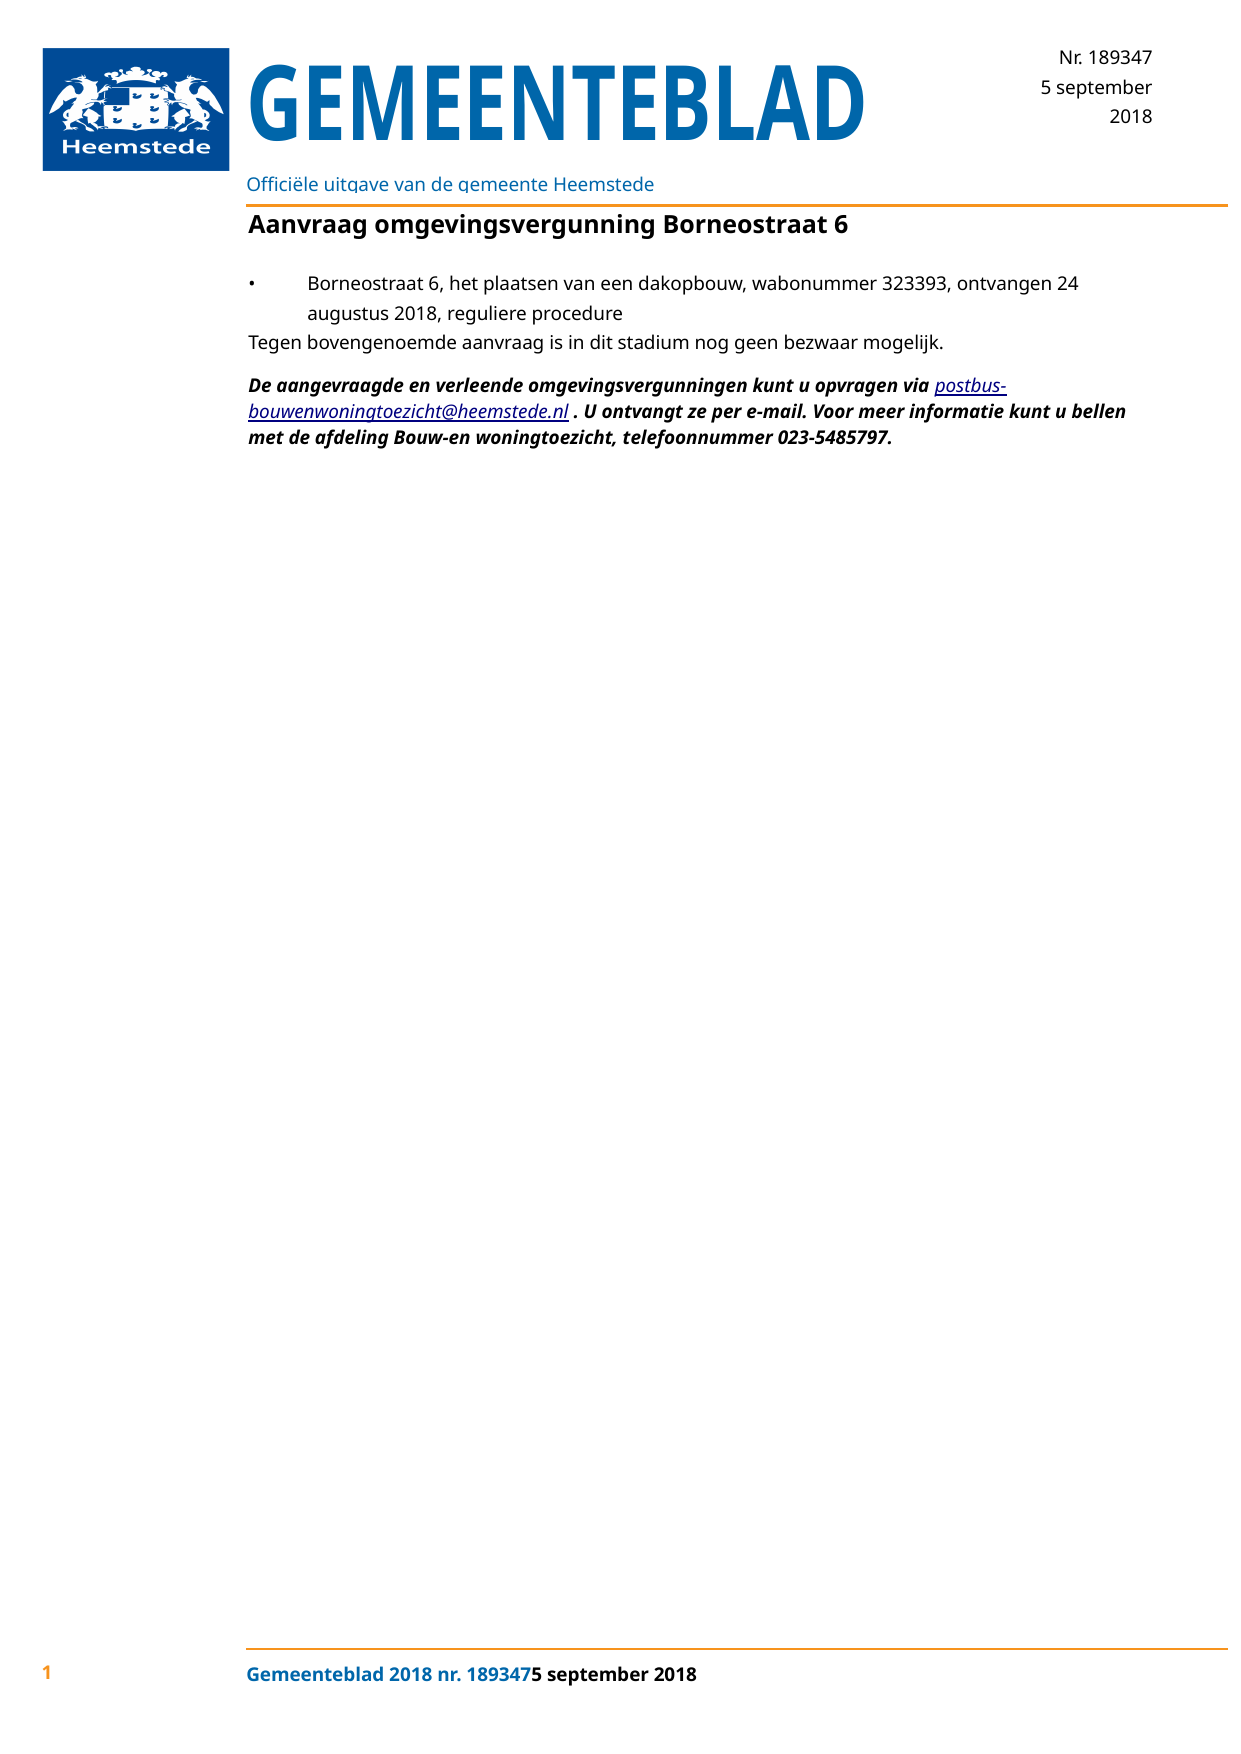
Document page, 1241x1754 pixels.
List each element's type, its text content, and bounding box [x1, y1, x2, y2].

text Tegen bovengenoemde aanvraag is in dit stadium nog geen bezwaar mogelijk. [248, 329, 1152, 355]
text Aanvraag omgevingsvergunning Borneostraat 6 [248, 207, 1152, 241]
text De aangevraagde en verleende omgevingsvergunningen kunt u opvragen via postbus-bouwenwoningtoezicht@heemstede.nl . U ontvangt ze per e-mail. Voor meer informatie kunt u bellen met de afdeling Bouw-en woningtoezicht, telefoonnummer 023-5485797. [248, 373, 1152, 450]
list Borneostraat 6, het plaatsen van een dakopbouw, wabonummer 323393, ontvangen 24 augustus 2018, reguliere procedure [248, 270, 1152, 326]
picture [41, 47, 231, 172]
